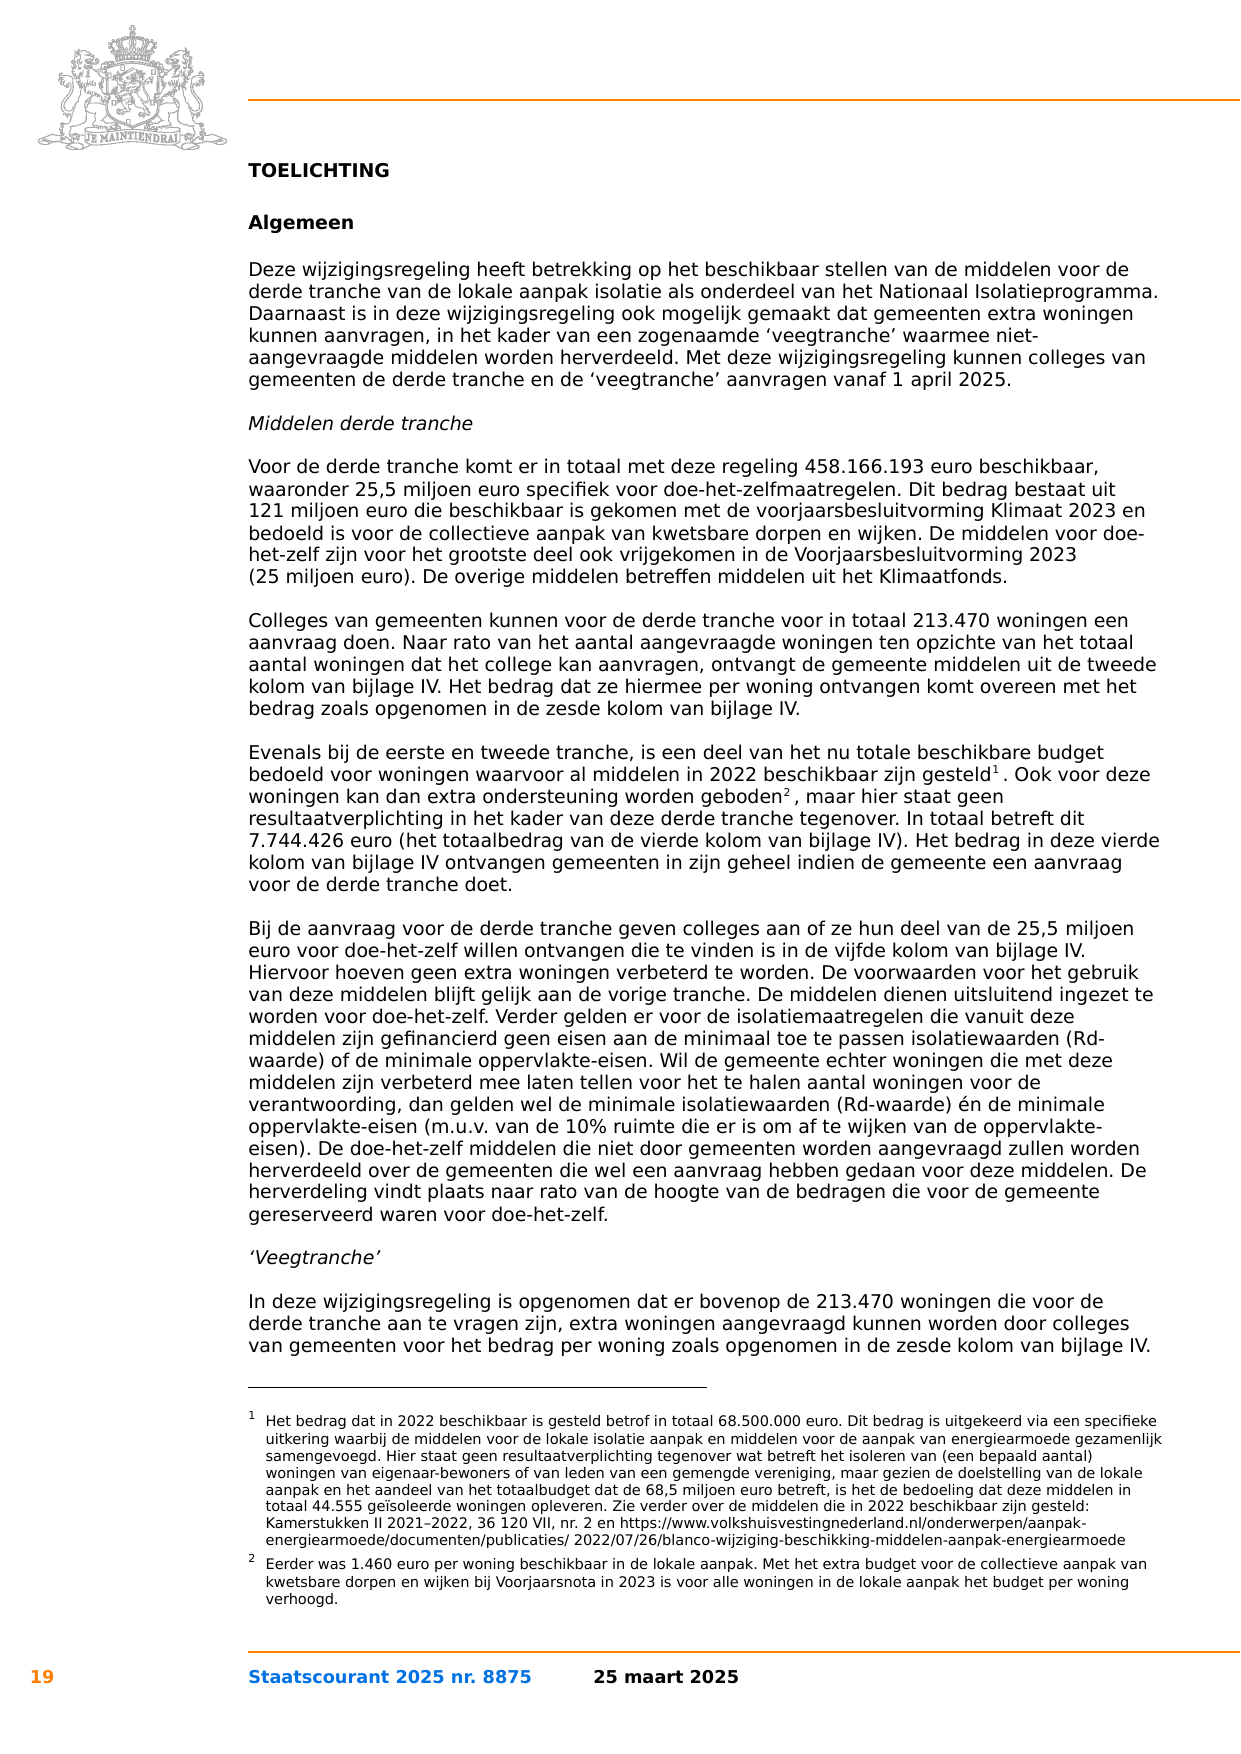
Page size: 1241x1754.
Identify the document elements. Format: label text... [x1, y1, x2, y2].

text In deze wijzigingsregeling is opgenomen dat er bovenop de 213.470 woningen die voor de derde tranche aan te vragen zijn, extra woningen aangevraagd kunnen worden door colleges van gemeenten voor het bedrag per woning zoals opgenomen in de zesde kolom van bijlage IV. [248, 1291, 1163, 1357]
picture [38, 25, 227, 150]
text Evenals bij de eerste en tweede tranche, is een deel van het nu totale beschikbare budget bedoeld voor woningen waarvoor al middelen in 2022 beschikbaar zijn gesteld. Ook voor deze woningen kan dan extra ondersteuning worden geboden, maar hier staat geen resultaatverplichting in het kader van deze derde tranche tegenover. In totaal betreft dit 7.744.426 euro (het totaalbedrag van de vierde kolom van bijlage IV). Het bedrag in deze vierde kolom van bijlage IV ontvangen gemeenten in zijn geheel indien de gemeente een aanvraag voor de derde tranche doet. [248, 742, 1163, 896]
subtitle TOELICHTING [248, 160, 1163, 182]
text Deze wijzigingsregeling heeft betrekking op het beschikbaar stellen van de middelen voor de derde tranche van de lokale aanpak isolatie als onderdeel van het Nationaal Isolatieprogramma. Daarnaast is in deze wijzigingsregeling ook mogelijk gemaakt dat gemeenten extra woningen kunnen aanvragen, in het kader van een zogenaamde ‘veegtranche’ waarmee niet-aangevraagde middelen worden herverdeeld. Met deze wijzigingsregeling kunnen colleges van gemeenten de derde tranche en de ‘veegtranche’ aanvragen vanaf 1 april 2025. [248, 259, 1163, 391]
subtitle Algemeen [248, 212, 1163, 234]
text Bij de aanvraag voor de derde tranche geven colleges aan of ze hun deel van de 25,5 miljoen euro voor doe-het-zelf willen ontvangen die te vinden is in de vijfde kolom van bijlage IV. Hiervoor hoeven geen extra woningen verbeterd te worden. De voorwaarden voor het gebruik van deze middelen blijft gelijk aan de vorige tranche. De middelen dienen uitsluitend ingezet te worden voor doe-het-zelf. Verder gelden er voor de isolatiemaatregelen die vanuit deze middelen zijn gefinancierd geen eisen aan de minimaal toe te passen isolatiewaarden (Rd-waarde) of de minimale oppervlakte-eisen. Wil de gemeente echter woningen die met deze middelen zijn verbeterd mee laten tellen voor het te halen aantal woningen voor de verantwoording, dan gelden wel de minimale isolatiewaarden (Rd-waarde) én de minimale oppervlakte-eisen (m.u.v. van de 10% ruimte die er is om af te wijken van de oppervlakte-eisen). De doe-het-zelf middelen die niet door gemeenten worden aangevraagd zullen worden herverdeeld over de gemeenten die wel een aanvraag hebben gedaan voor deze middelen. De herverdeling vindt plaats naar rato van de hoogte van de bedragen die voor de gemeente gereserveerd waren voor doe-het-zelf. [248, 918, 1163, 1225]
text Eerder was 1.460 euro per woning beschikbaar in de lokale aanpak. Met het extra budget voor de collectieve aanpak van kwetsbare dorpen en wijken bij Voorjaarsnota in 2023 is voor alle woningen in de lokale aanpak het budget per woning verhoogd. [248, 1552, 1163, 1608]
subtitle ‘Veegtranche’ [248, 1247, 1163, 1269]
text Colleges van gemeenten kunnen voor de derde tranche voor in totaal 213.470 woningen een aanvraag doen. Naar rato van het aantal aangevraagde woningen ten opzichte van het totaal aantal woningen dat het college kan aanvragen, ontvangt de gemeente middelen uit de tweede kolom van bijlage IV. Het bedrag dat ze hiermee per woning ontvangen komt overeen met het bedrag zoals opgenomen in de zesde kolom van bijlage IV. [248, 610, 1163, 720]
subtitle Middelen derde tranche [248, 413, 1163, 434]
text Het bedrag dat in 2022 beschikbaar is gesteld betrof in totaal 68.500.000 euro. Dit bedrag is uitgekeerd via een specifieke uitkering waarbij de middelen voor de lokale isolatie aanpak en middelen voor de aanpak van energiearmoede gezamenlijk samengevoegd. Hier staat geen resultaatverplichting tegenover wat betreft het isoleren van (een bepaald aantal) woningen van eigenaar-bewoners of van leden van een gemengde vereniging, maar gezien de doelstelling van de lokale aanpak en het aandeel van het totaalbudget dat de 68,5 miljoen euro betreft, is het de bedoeling dat deze middelen in totaal 44.555 geïsoleerde woningen opleveren. Zie verder over de middelen die in 2022 beschikbaar zijn gesteld: Kamerstukken II 2021–2022, 36 120 VII, nr. 2 en https://www.volkshuisvestingnederland.nl/onderwerpen/aanpak-energiearmoede/documenten/publicaties/ 2022/07/26/blanco-wijziging-beschikking-middelen-aanpak-energiearmoede [248, 1409, 1163, 1549]
text Voor de derde tranche komt er in totaal met deze regeling 458.166.193 euro beschikbaar, waaronder 25,5 miljoen euro specifiek voor doe-het-zelfmaatregelen. Dit bedrag bestaat uit 121 miljoen euro die beschikbaar is gekomen met de voorjaarsbesluitvorming Klimaat 2023 en bedoeld is voor de collectieve aanpak van kwetsbare dorpen en wijken. De middelen voor doe-het-zelf zijn voor het grootste deel ook vrijgekomen in de Voorjaarsbesluitvorming 2023 (25 miljoen euro). De overige middelen betreffen middelen uit het Klimaatfonds. [248, 456, 1163, 588]
